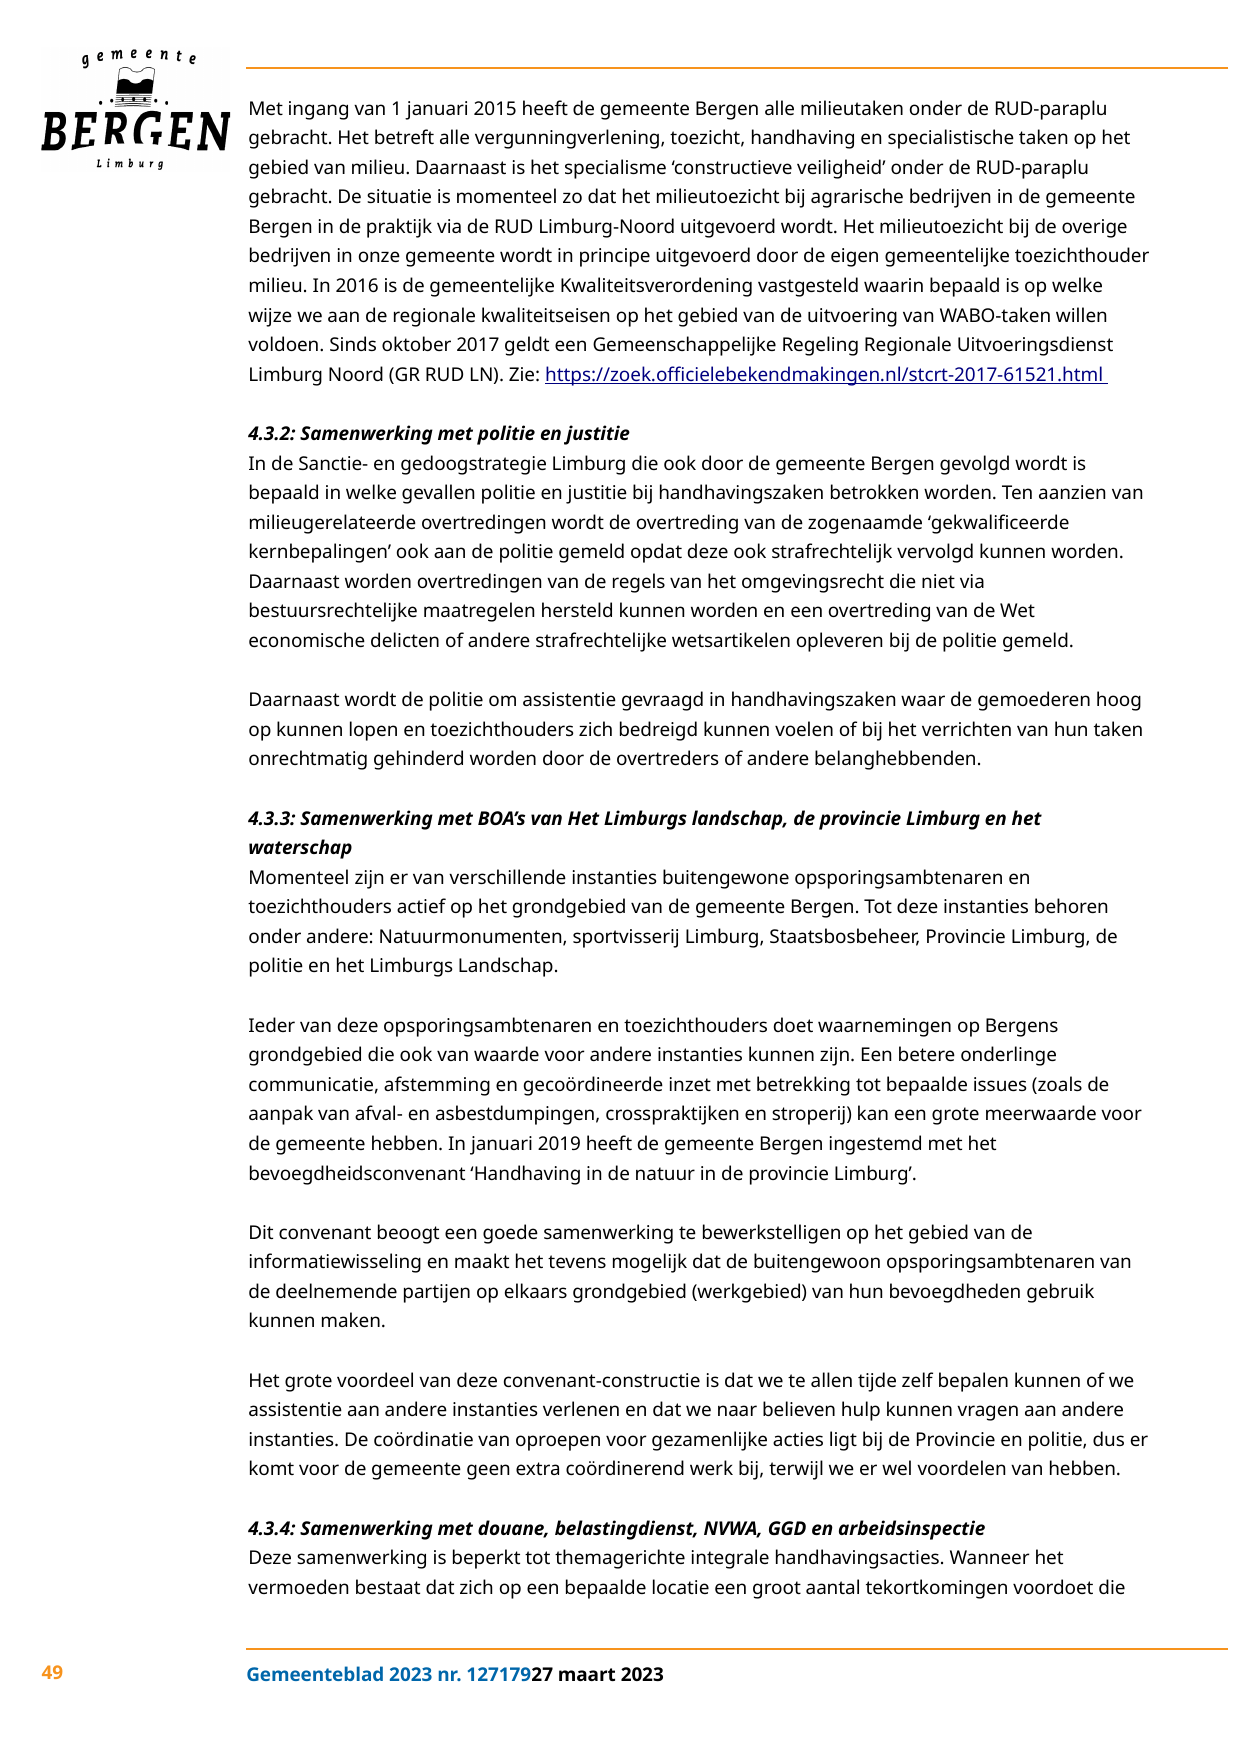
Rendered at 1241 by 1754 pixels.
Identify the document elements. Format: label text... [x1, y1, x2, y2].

text 4.3.3: Samenwerking met BOA’s van Het Limburgs landschap, de provincie Limburg en het waterschap [248, 805, 1152, 860]
text Ieder van deze opsporingsambtenaren en toezichthouders doet waarnemingen op Bergens grondgebied die ook van waarde voor andere instanties kunnen zijn. Een betere onderlinge communicatie, afstemming en gecoördineerde inzet met betrekking tot bepaalde issues (zoals de aanpak van afval- en asbestdumpingen, crosspraktijken en stroperij) kan een grote meerwaarde voor de gemeente hebben. In januari 2019 heeft de gemeente Bergen ingestemd met het bevoegdheidsconvenant ‘Handhaving in de natuur in de provincie Limburg’. [248, 1012, 1152, 1186]
text Deze samenwerking is beperkt tot themagerichte integrale handhavingsacties. Wanneer het vermoeden bestaat dat zich op een bepaalde locatie een groot aantal tekortkomingen voordoet die [248, 1544, 1152, 1600]
picture [41, 47, 231, 172]
text Momenteel zijn er van verschillende instanties buitengewone opsporingsambtenaren en toezichthouders actief op het grondgebied van de gemeente Bergen. Tot deze instanties behoren onder andere: Natuurmonumenten, sportvisserij Limburg, Staatsbosbeheer, Provincie Limburg, de politie en het Limburgs Landschap. [248, 864, 1152, 978]
text Met ingang van 1 januari 2015 heeft de gemeente Bergen alle milieutaken onder de RUD-paraplu gebracht. Het betreft alle vergunningverlening, toezicht, handhaving en specialistische taken op het gebied van milieu. Daarnaast is het specialisme ‘constructieve veiligheid’ onder de RUD-paraplu gebracht. De situatie is momenteel zo dat het milieutoezicht bij agrarische bedrijven in de gemeente Bergen in de praktijk via de RUD Limburg-Noord uitgevoerd wordt. Het milieutoezicht bij de overige bedrijven in onze gemeente wordt in principe uitgevoerd door de eigen gemeentelijke toezichthouder milieu. In 2016 is de gemeentelijke Kwaliteitsverordening vastgesteld waarin bepaald is op welke wijze we aan de regionale kwaliteitseisen op het gebied van de uitvoering van WABO-taken willen voldoen. Sinds oktober 2017 geldt een Gemeenschappelijke Regeling Regionale Uitvoeringsdienst Limburg Noord (GR RUD LN). Zie: https://zoek.officielebekendmakingen.nl/stcrt-2017-61521.html [248, 95, 1152, 387]
text 4.3.4: Samenwerking met douane, belastingdienst, NVWA, GGD en arbeidsinspectie [248, 1515, 1152, 1541]
text In de Sanctie- en gedoogstrategie Limburg die ook door de gemeente Bergen gevolgd wordt is bepaald in welke gevallen politie en justitie bij handhavingszaken betrokken worden. Ten aanzien van milieugerelateerde overtredingen wordt de overtreding van de zogenaamde ‘gekwalificeerde kernbepalingen’ ook aan de politie gemeld opdat deze ook strafrechtelijk vervolgd kunnen worden. Daarnaast worden overtredingen van de regels van het omgevingsrecht die niet via bestuursrechtelijke maatregelen hersteld kunnen worden en een overtreding van de Wet economische delicten of andere strafrechtelijke wetsartikelen opleveren bij de politie gemeld. [248, 450, 1152, 653]
text Dit convenant beoogt een goede samenwerking te bewerkstelligen op het gebied van de informatiewisseling en maakt het tevens mogelijk dat de buitengewoon opsporingsambtenaren van de deelnemende partijen op elkaars grondgebied (werkgebied) van hun bevoegdheden gebruik kunnen maken. [248, 1219, 1152, 1333]
text 4.3.2: Samenwerking met politie en justitie [248, 420, 1152, 446]
text Het grote voordeel van deze convenant-constructie is dat we te allen tijde zelf bepalen kunnen of we assistentie aan andere instanties verlenen en dat we naar believen hulp kunnen vragen aan andere instanties. De coördinatie van oproepen voor gezamenlijke acties ligt bij de Provincie en politie, dus er komt voor de gemeente geen extra coördinerend werk bij, terwijl we er wel voordelen van hebben. [248, 1367, 1152, 1481]
text Daarnaast wordt de politie om assistentie gevraagd in handhavingszaken waar de gemoederen hoog op kunnen lopen en toezichthouders zich bedreigd kunnen voelen of bij het verrichten van hun taken onrechtmatig gehinderd worden door de overtreders of andere belanghebbenden. [248, 686, 1152, 771]
